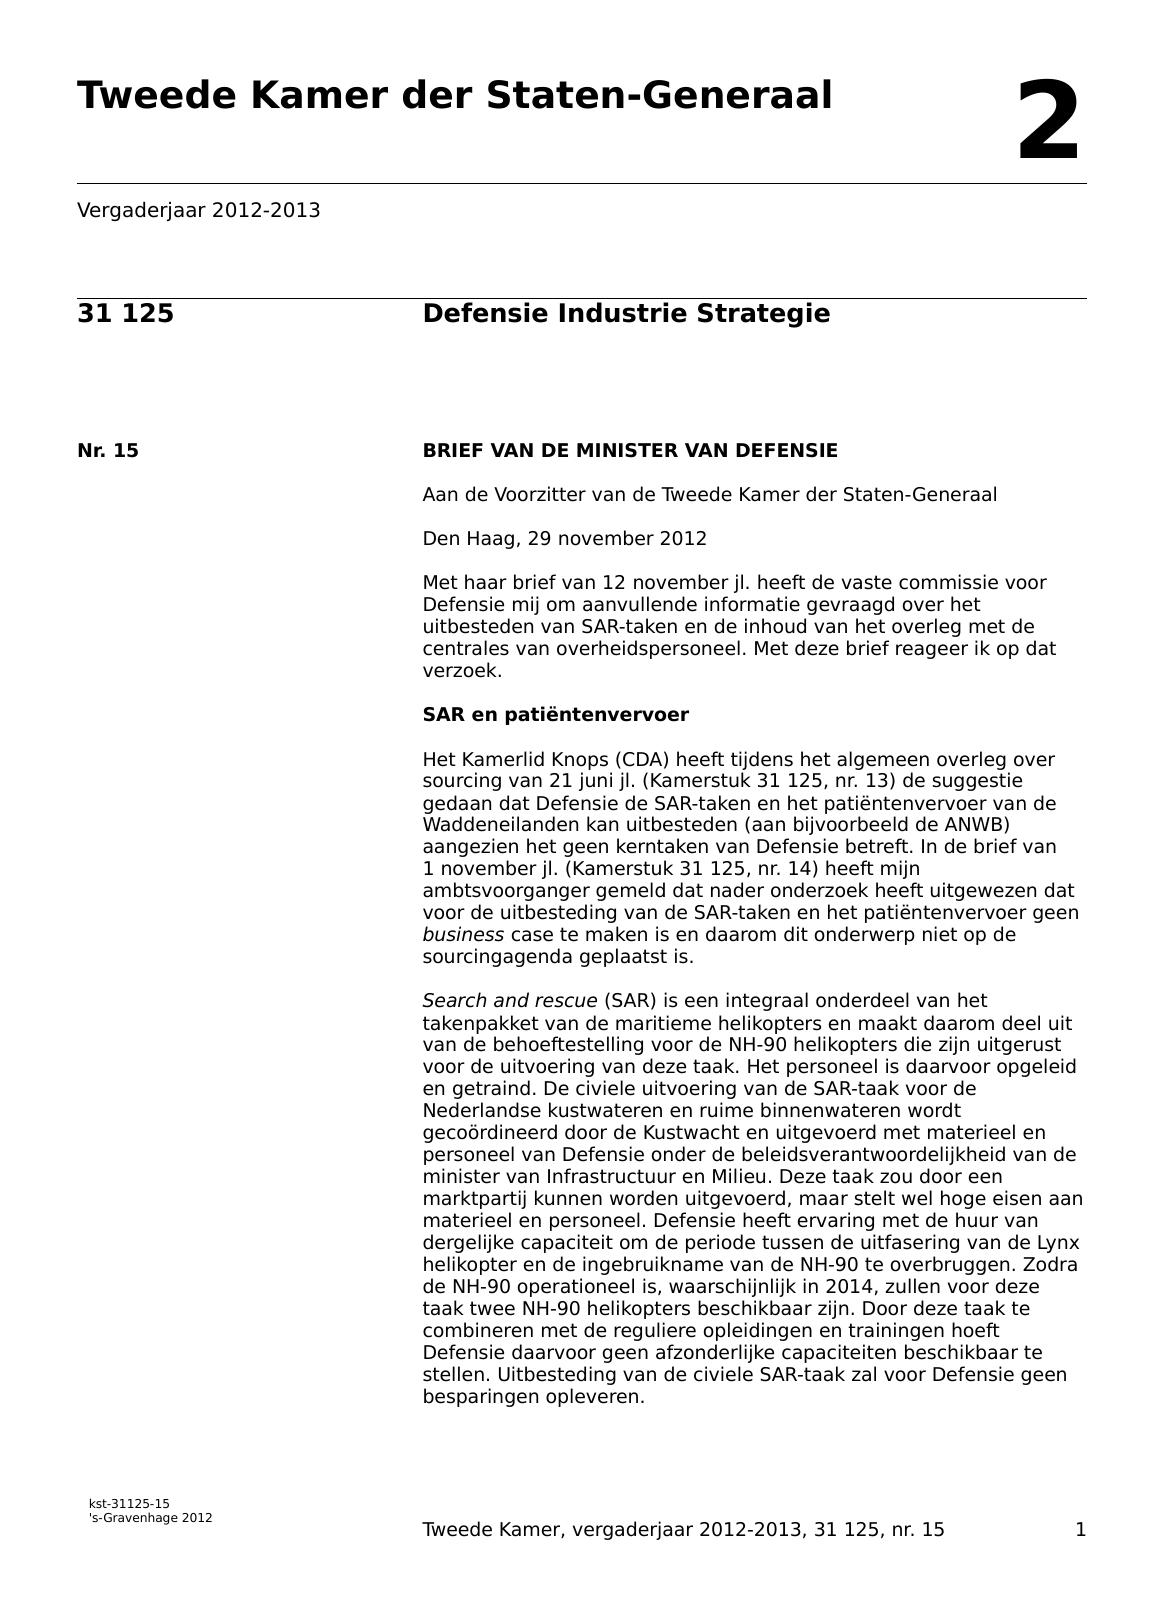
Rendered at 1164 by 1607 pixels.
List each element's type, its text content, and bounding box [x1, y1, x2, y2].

text Aan de Voorzitter van de Tweede Kamer der Staten-Generaal [422, 484, 1087, 506]
text Den Haag, 29 november 2012 [422, 528, 1087, 550]
subtitle 31 125 Defensie Industrie Strategie [77, 299, 1087, 329]
text kst-31125-15 [88, 1497, 323, 1511]
subtitle SAR en patiëntenvervoer [422, 704, 1087, 726]
table_header 2 [886, 59, 1087, 183]
text Het Kamerlid Knops (CDA) heeft tijdens het algemeen overleg over sourcing van 21 juni jl. (Kamerstuk 31 125, nr. 13) de suggestie gedaan dat Defensie de SAR-taken en het patiëntenvervoer van de Waddeneilanden kan uitbesteden (aan bijvoorbeeld de ANWB) aangezien het geen kerntaken van Defensie betreft. In de brief van 1 november jl. (Kamerstuk 31 125, nr. 14) heeft mijn ambtsvoorganger gemeld dat nader onderzoek heeft uitgewezen dat voor de uitbesteding van de SAR-taken en het patiëntenvervoer geen business case te maken is en daarom dit onderwerp niet op de sourcingagenda geplaatst is. [422, 748, 1087, 968]
table_header Tweede Kamer der Staten-Generaal [77, 59, 886, 183]
text Met haar brief van 12 november jl. heeft de vaste commissie voor Defensie mij om aanvullende informatie gevraagd over het uitbesteden van SAR-taken en de inhoud van het overleg met de centrales van overheidspersoneel. Met deze brief reageer ik op dat verzoek. [422, 572, 1087, 682]
table_cell Vergaderjaar 2012-2013 [77, 184, 1087, 298]
subtitle Nr. 15 BRIEF VAN DE MINISTER VAN DEFENSIE [77, 440, 1087, 462]
text 's-Gravenhage 2012 [88, 1511, 323, 1525]
text Search and rescue (SAR) is een integraal onderdeel van het takenpakket van de maritieme helikopters en maakt daarom deel uit van de behoeftestelling voor de NH-90 helikopters die zijn uitgerust voor de uitvoering van deze taak. Het personeel is daarvoor opgeleid en getraind. De civiele uitvoering van de SAR-taak voor de Nederlandse kustwateren en ruime binnenwateren wordt gecoördineerd door de Kustwacht en uitgevoerd met materieel en personeel van Defensie onder de beleidsverantwoordelijkheid van de minister van Infrastructuur en Milieu. Deze taak zou door een marktpartij kunnen worden uitgevoerd, maar stelt wel hoge eisen aan materieel en personeel. Defensie heeft ervaring met de huur van dergelijke capaciteit om de periode tussen de uitfasering van de Lynx helikopter en de ingebruikname van de NH-90 te overbruggen. Zodra de NH-90 operationeel is, waarschijnlijk in 2014, zullen voor deze taak twee NH-90 helikopters beschikbaar zijn. Door deze taak te combineren met de reguliere opleidingen en trainingen hoeft Defensie daarvoor geen afzonderlijke capaciteiten beschikbaar te stellen. Uitbesteding van de civiele SAR-taak zal voor Defensie geen besparingen opleveren. [422, 990, 1087, 1408]
